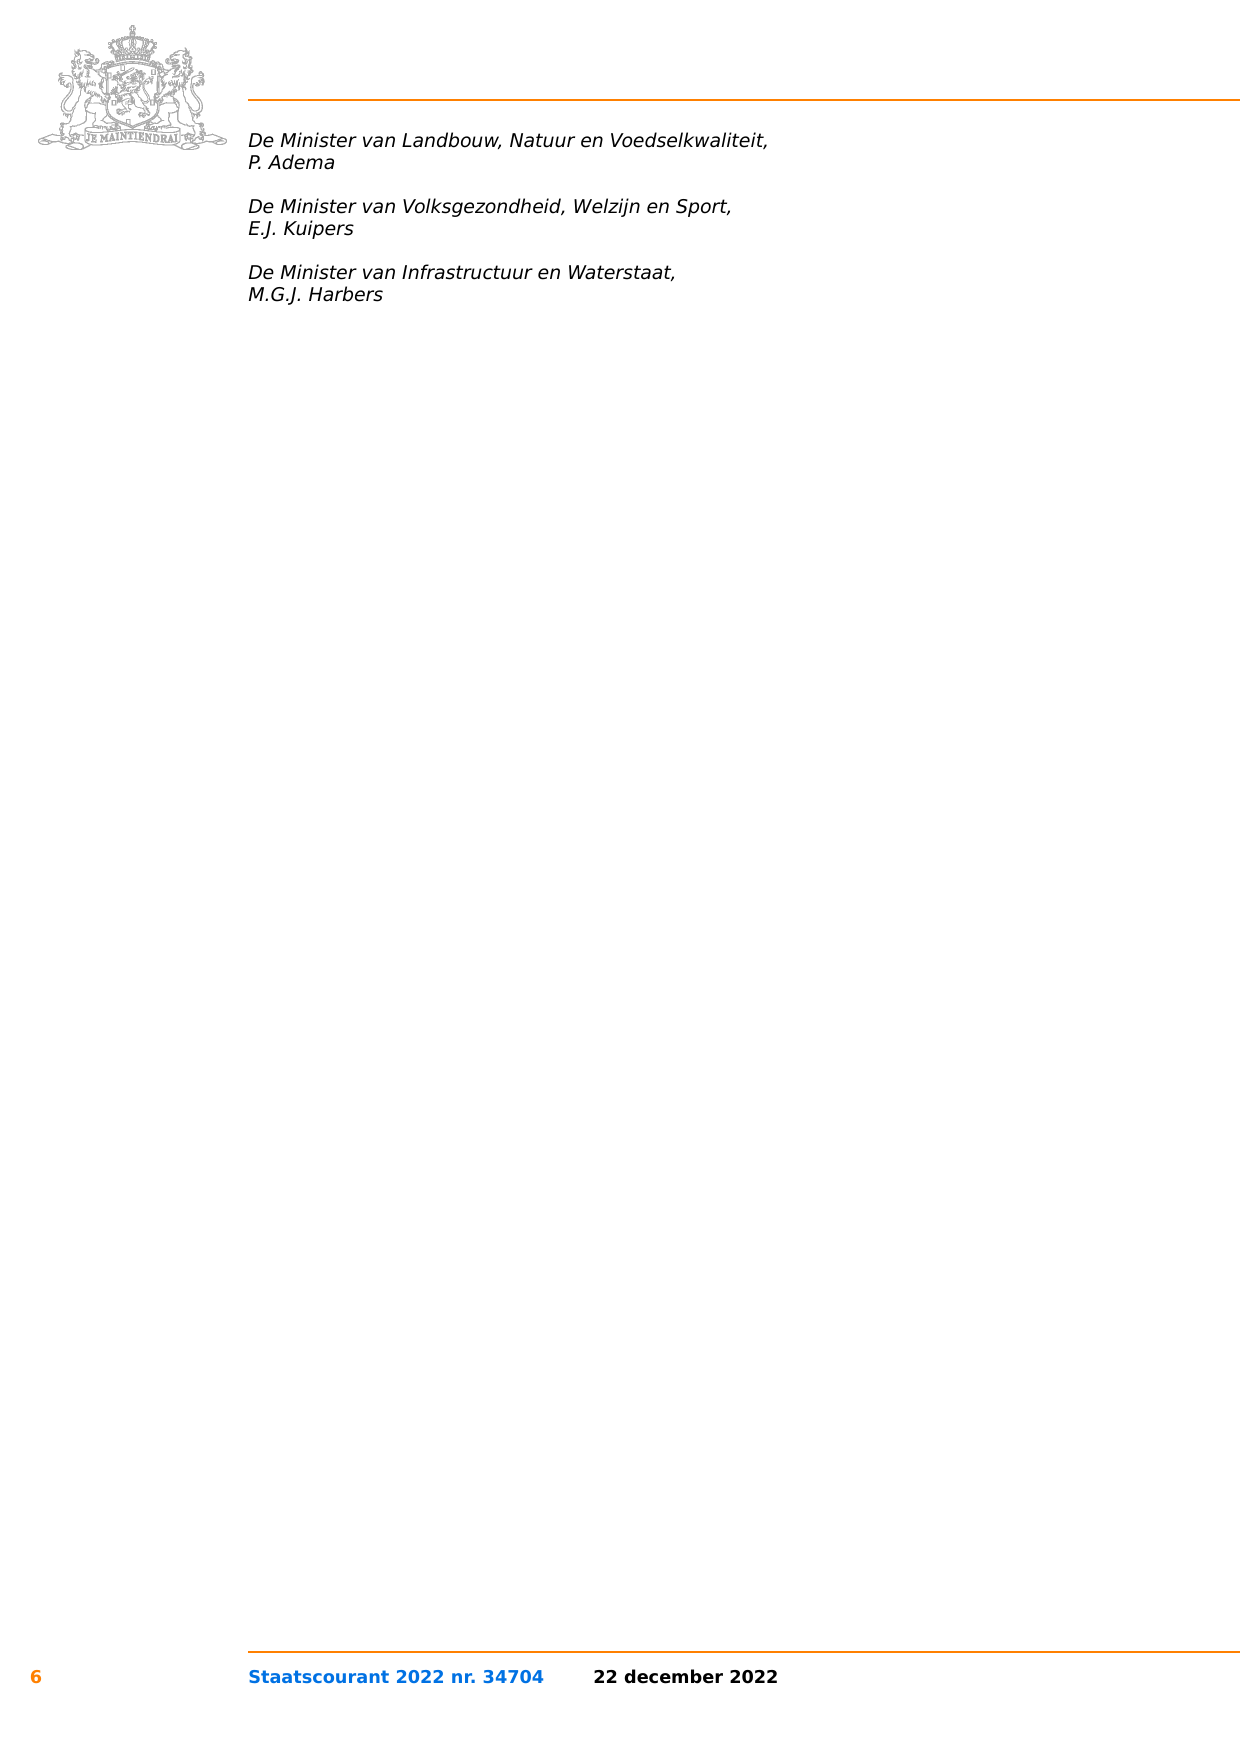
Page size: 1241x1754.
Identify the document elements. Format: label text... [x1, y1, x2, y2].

text De Minister van Infrastructuur en Waterstaat, M.G.J. Harbers [248, 262, 1163, 306]
picture [38, 25, 227, 150]
text De Minister van Landbouw, Natuur en Voedselkwaliteit, P. Adema [248, 130, 1163, 174]
text De Minister van Volksgezondheid, Welzijn en Sport, E.J. Kuipers [248, 196, 1163, 240]
